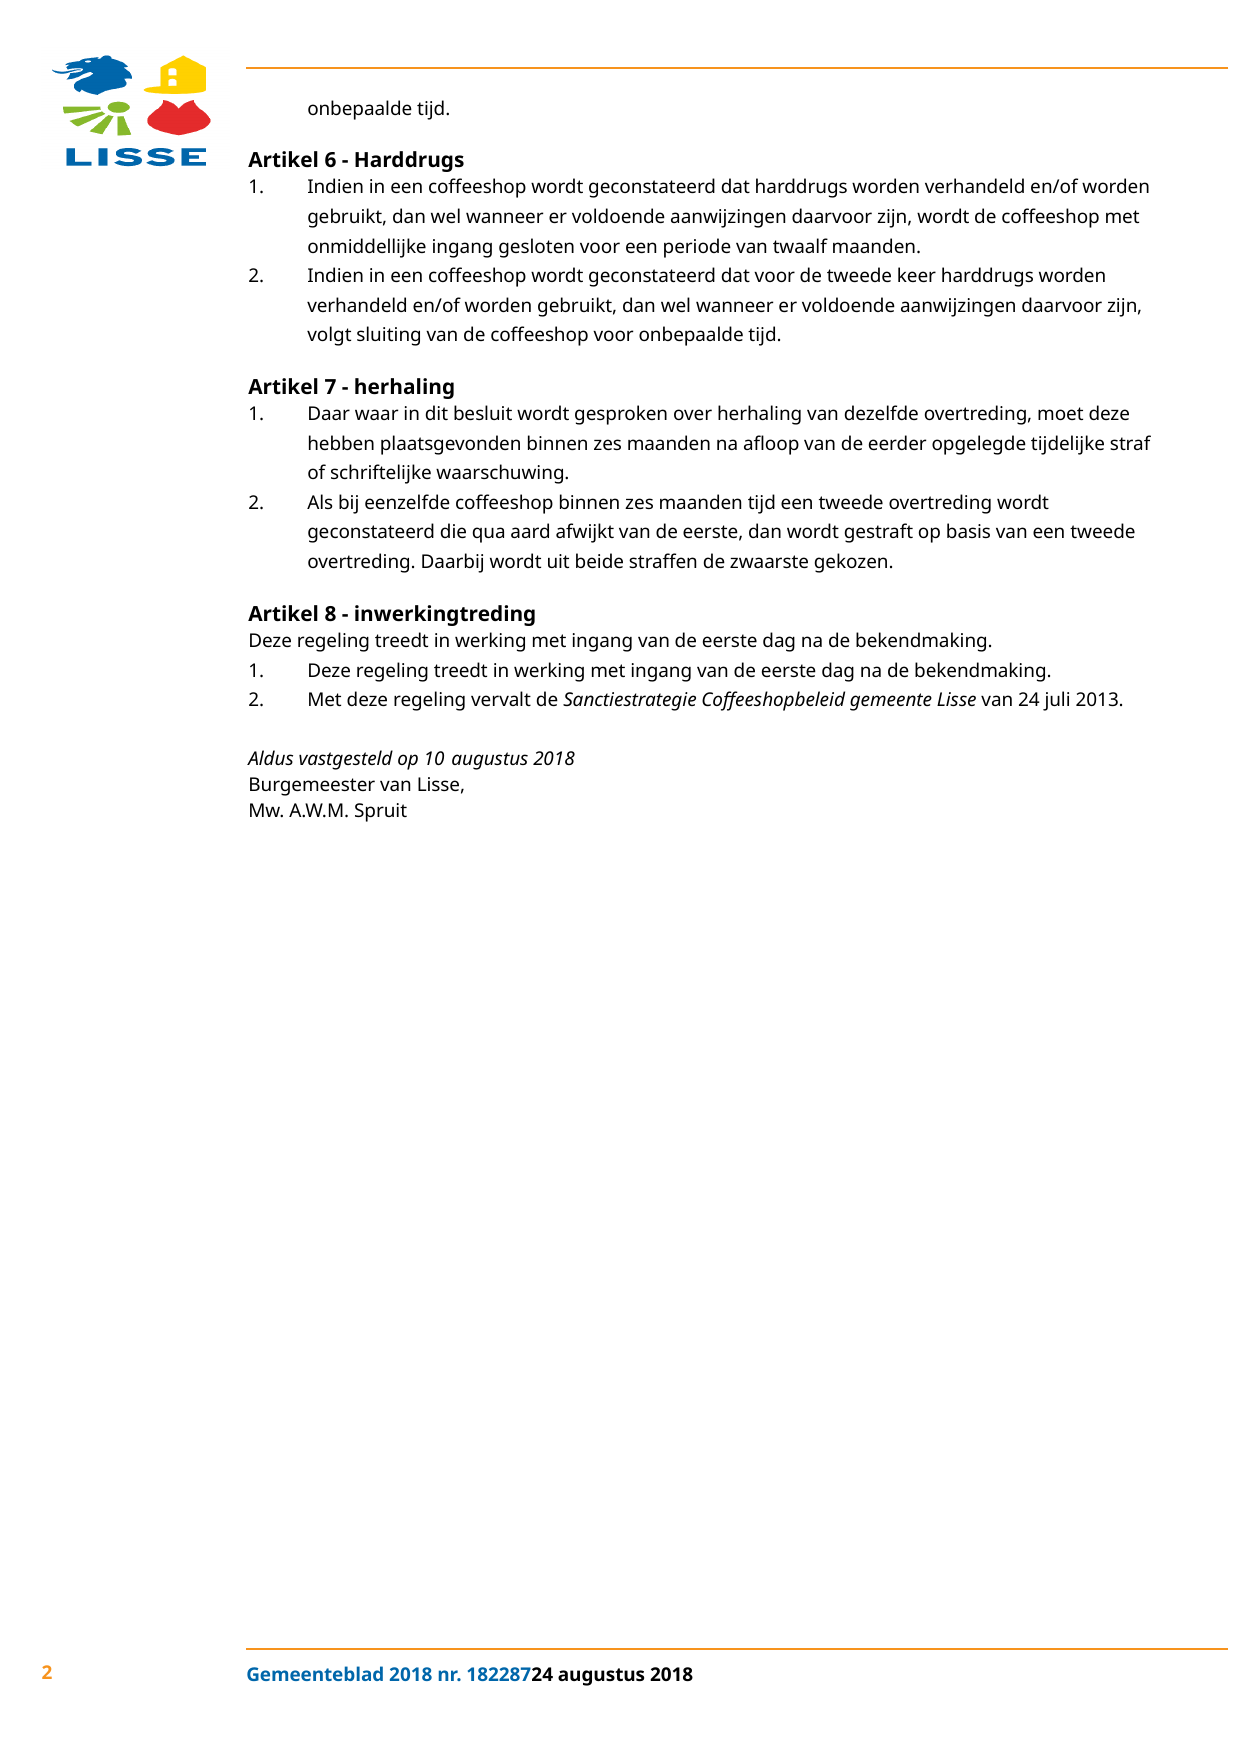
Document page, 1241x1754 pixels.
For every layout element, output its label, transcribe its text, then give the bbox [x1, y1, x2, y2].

list Daar waar in dit besluit wordt gesproken over herhaling van dezelfde overtreding, moet deze hebben plaatsgevonden binnen zes maanden na afloop van de eerder opgelegde tijdelijke straf of schriftelijke waarschuwing. [248, 400, 1152, 485]
list Als bij eenzelfde coffeeshop binnen zes maanden tijd een tweede overtreding wordt geconstateerd die qua aard afwijkt van de eerste, dan wordt gestraft op basis van een tweede overtreding. Daarbij wordt uit beide straffen de zwaarste gekozen. [248, 489, 1152, 574]
text Deze regeling treedt in werking met ingang van de eerste dag na de bekendmaking. [248, 627, 1152, 653]
text Burgemeester van Lisse, [248, 771, 1152, 797]
list Deze regeling treedt in werking met ingang van de eerste dag na de bekendmaking. [248, 657, 1152, 682]
text Artikel 7 - herhaling [248, 372, 1152, 400]
list Indien in een coffeeshop wordt geconstateerd dat voor de tweede keer harddrugs worden verhandeld en/of worden gebruikt, dan wel wanneer er voldoende aanwijzingen daarvoor zijn, volgt sluiting van de coffeeshop voor onbepaalde tijd. [248, 262, 1152, 347]
picture [41, 47, 231, 172]
text Aldus vastgesteld op 10 augustus 2018 [248, 746, 1152, 771]
text Artikel 6 - Harddrugs [248, 145, 1152, 174]
list Indien in een coffeeshop wordt geconstateerd dat harddrugs worden verhandeld en/of worden gebruikt, dan wel wanneer er voldoende aanwijzingen daarvoor zijn, wordt de coffeeshop met onmiddellijke ingang gesloten voor een periode van twaalf maanden. [248, 174, 1152, 258]
list Met deze regeling vervalt de Sanctiestrategie Coffeeshopbeleid gemeente Lisse van 24 juli 2013. [248, 686, 1152, 712]
text Artikel 8 - inwerkingtreding [248, 599, 1152, 627]
list onbepaalde tijd. [248, 95, 1152, 121]
text Mw. A.W.M. Spruit [248, 797, 1152, 823]
